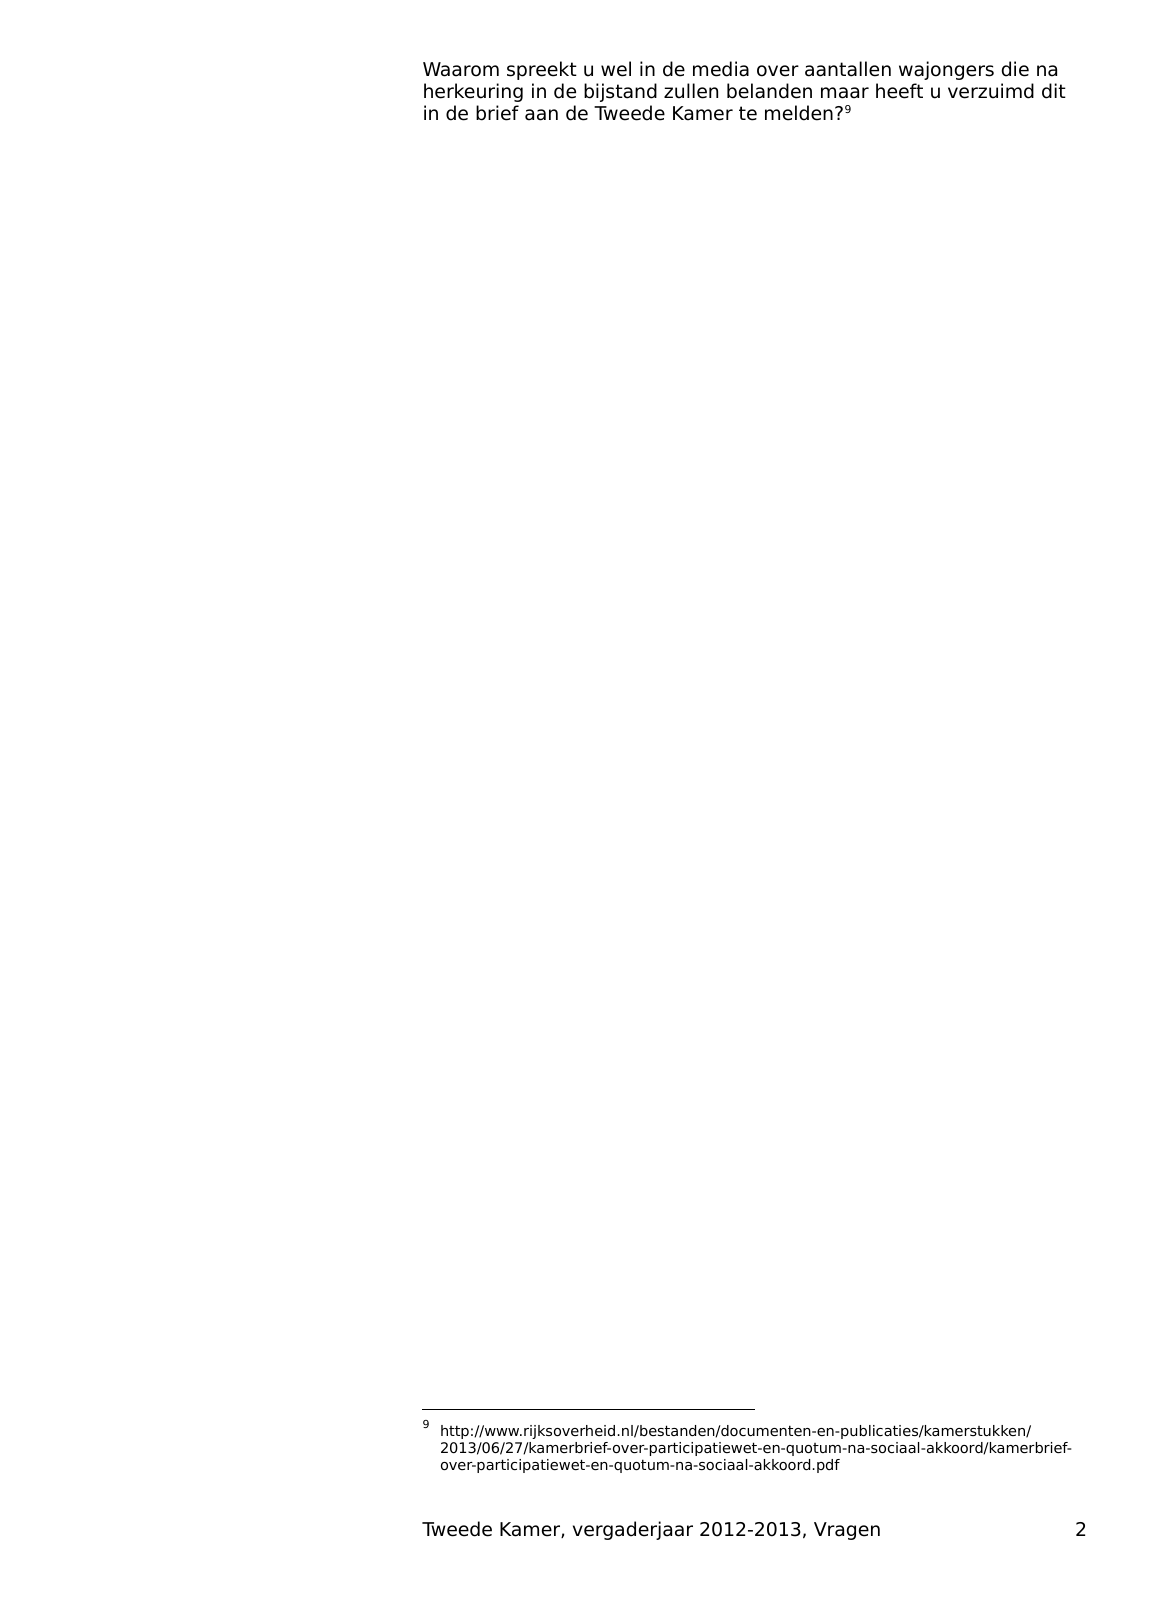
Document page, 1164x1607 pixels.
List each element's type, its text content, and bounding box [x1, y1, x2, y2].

text Waarom spreekt u wel in de media over aantallen wajongers die na herkeuring in de bijstand zullen belanden maar heeft u verzuimd dit in de brief aan de Tweede Kamer te melden? [422, 59, 1087, 125]
text http://www.rijksoverheid.nl/bestanden/documenten-en-publicaties/kamerstukken/2013/06/27/kamerbrief-over-participatiewet-en-quotum-na-sociaal-akkoord/kamerbrief-over-participatiewet-en-quotum-na-sociaal-akkoord.pdf [422, 1418, 1087, 1474]
